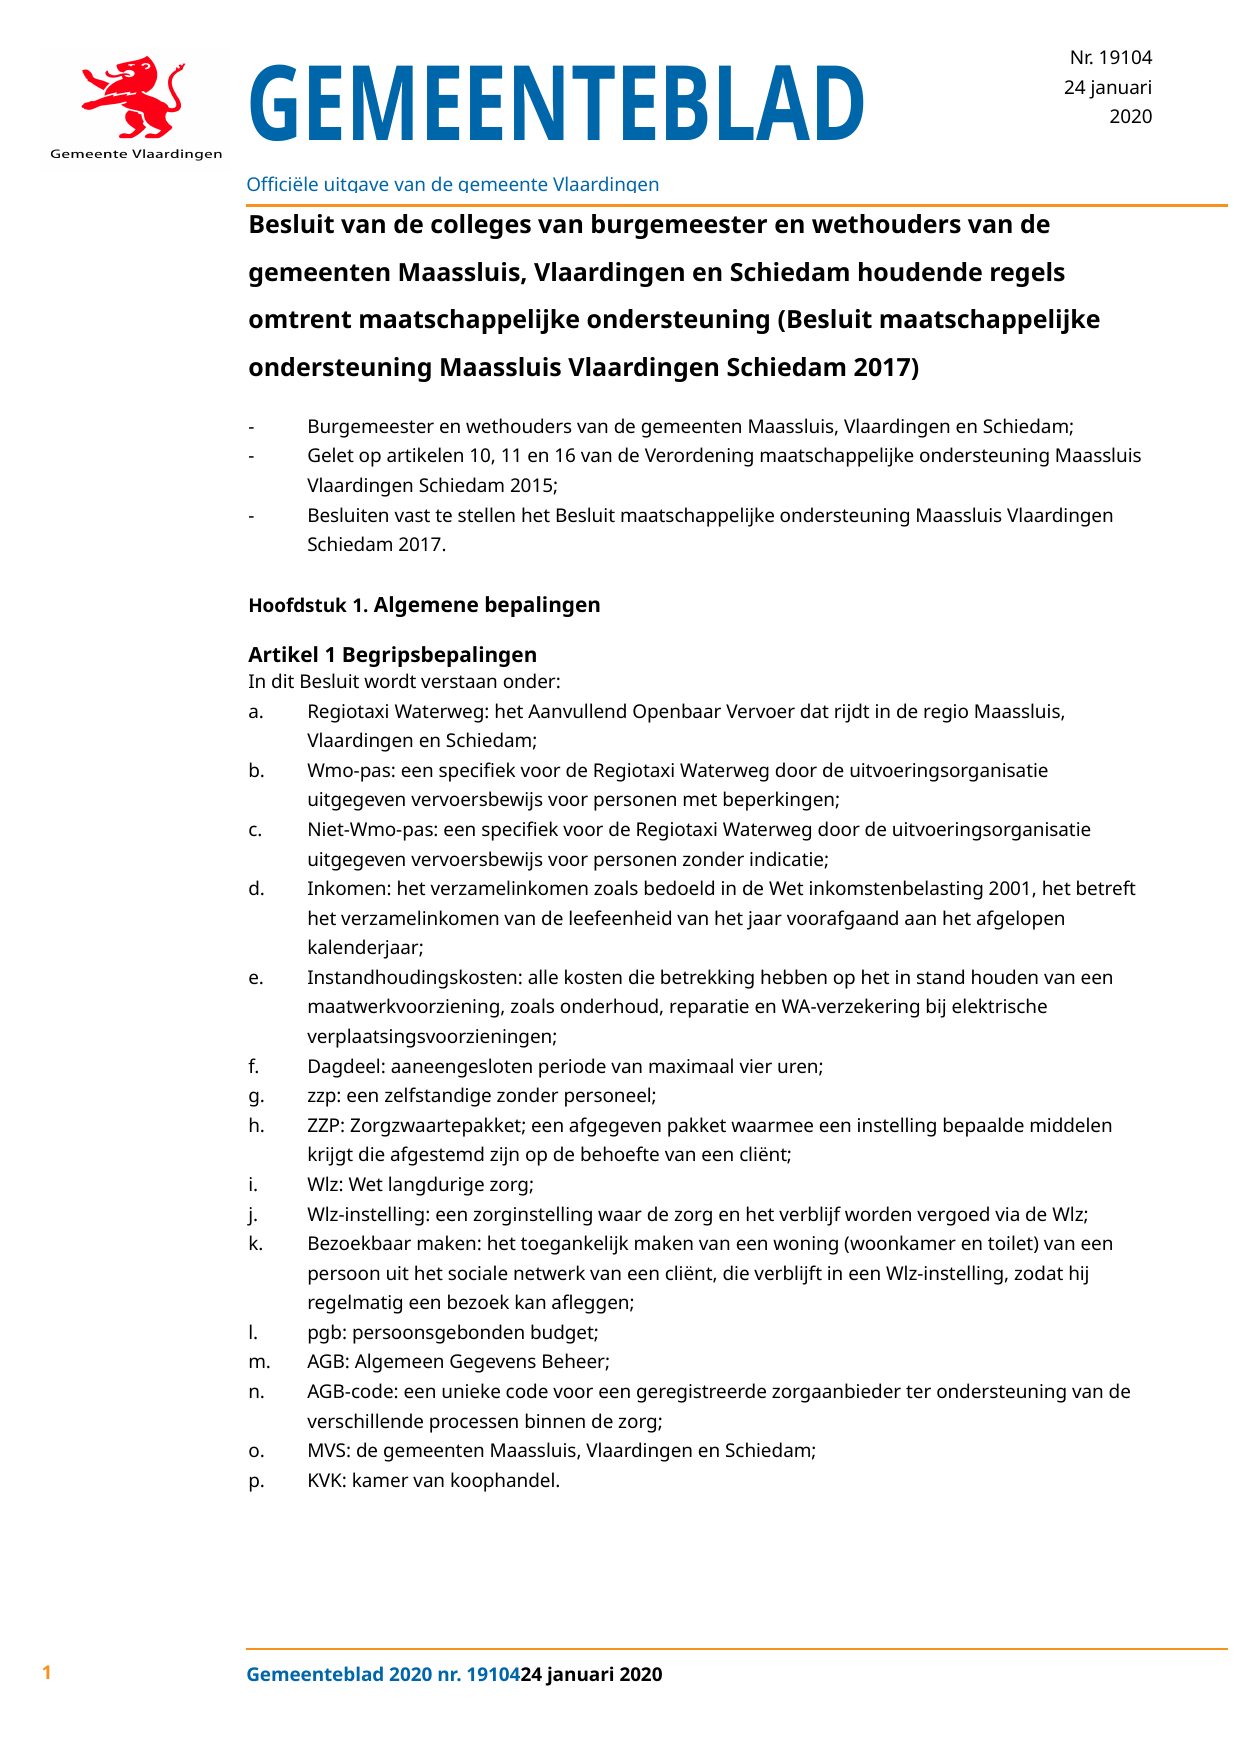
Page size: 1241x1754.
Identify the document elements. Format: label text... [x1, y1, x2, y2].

list Dagdeel: aaneengesloten periode van maximaal vier uren; [248, 1053, 1152, 1079]
list ZZP: Zorgzwaartepakket; een afgegeven pakket waarmee een instelling bepaalde middelen krijgt die afgestemd zijn op de behoefte van een cliënt; [248, 1112, 1152, 1167]
list Instandhoudingskosten: alle kosten die betrekking hebben op het in stand houden van een maatwerkvoorziening, zoals onderhoud, reparatie en WA-verzekering bij elektrische verplaatsingsvoorzieningen; [248, 964, 1152, 1049]
list Regiotaxi Waterweg: het Aanvullend Openbaar Vervoer dat rijdt in de regio Maassluis, Vlaardingen en Schiedam; [248, 698, 1152, 753]
text Hoofdstuk 1. Algemene bepalingen [248, 591, 1152, 619]
text In dit Besluit wordt verstaan onder: [248, 668, 1152, 694]
list Burgemeester en wethouders van de gemeenten Maassluis, Vlaardingen en Schiedam; [248, 413, 1152, 439]
list Niet-Wmo-pas: een specifiek voor de Regiotaxi Waterweg door de uitvoeringsorganisatie uitgegeven vervoersbewijs voor personen zonder indicatie; [248, 816, 1152, 872]
picture [41, 47, 231, 172]
list Inkomen: het verzamelinkomen zoals bedoeld in de Wet inkomstenbelasting 2001, het betreft het verzamelinkomen van de leefeenheid van het jaar voorafgaand aan het afgelopen kalenderjaar; [248, 875, 1152, 960]
list Gelet op artikelen 10, 11 en 16 van de Verordening maatschappelijke ondersteuning Maassluis Vlaardingen Schiedam 2015; [248, 443, 1152, 498]
list zzp: een zelfstandige zonder personeel; [248, 1082, 1152, 1108]
list Wlz: Wet langdurige zorg; [248, 1171, 1152, 1197]
list KVK: kamer van koophandel. [248, 1467, 1152, 1493]
list Wlz-instelling: een zorginstelling waar de zorg en het verblijf worden vergoed via de Wlz; [248, 1201, 1152, 1227]
list MVS: de gemeenten Maassluis, Vlaardingen en Schiedam; [248, 1437, 1152, 1463]
text Artikel 1 Begripsbepalingen [248, 640, 1152, 668]
list AGB: Algemeen Gegevens Beheer; [248, 1349, 1152, 1374]
list pgb: persoonsgebonden budget; [248, 1319, 1152, 1345]
list Bezoekbaar maken: het toegankelijk maken van een woning (woonkamer en toilet) van een persoon uit het sociale netwerk van een cliënt, die verblijft in een Wlz-instelling, zodat hij regelmatig een bezoek kan afleggen; [248, 1230, 1152, 1315]
list AGB-code: een unieke code voor een geregistreerde zorgaanbieder ter ondersteuning van de verschillende processen binnen de zorg; [248, 1378, 1152, 1434]
text Besluit van de colleges van burgemeester en wethouders van de gemeenten Maassluis, Vlaardingen en Schiedam houdende regels omtrent maatschappelijke ondersteuning (Besluit maatschappelijke ondersteuning Maassluis Vlaardingen Schiedam 2017) [248, 207, 1152, 384]
list Besluiten vast te stellen het Besluit maatschappelijke ondersteuning Maassluis Vlaardingen Schiedam 2017. [248, 502, 1152, 557]
list Wmo-pas: een specifiek voor de Regiotaxi Waterweg door de uitvoeringsorganisatie uitgegeven vervoersbewijs voor personen met beperkingen; [248, 757, 1152, 812]
